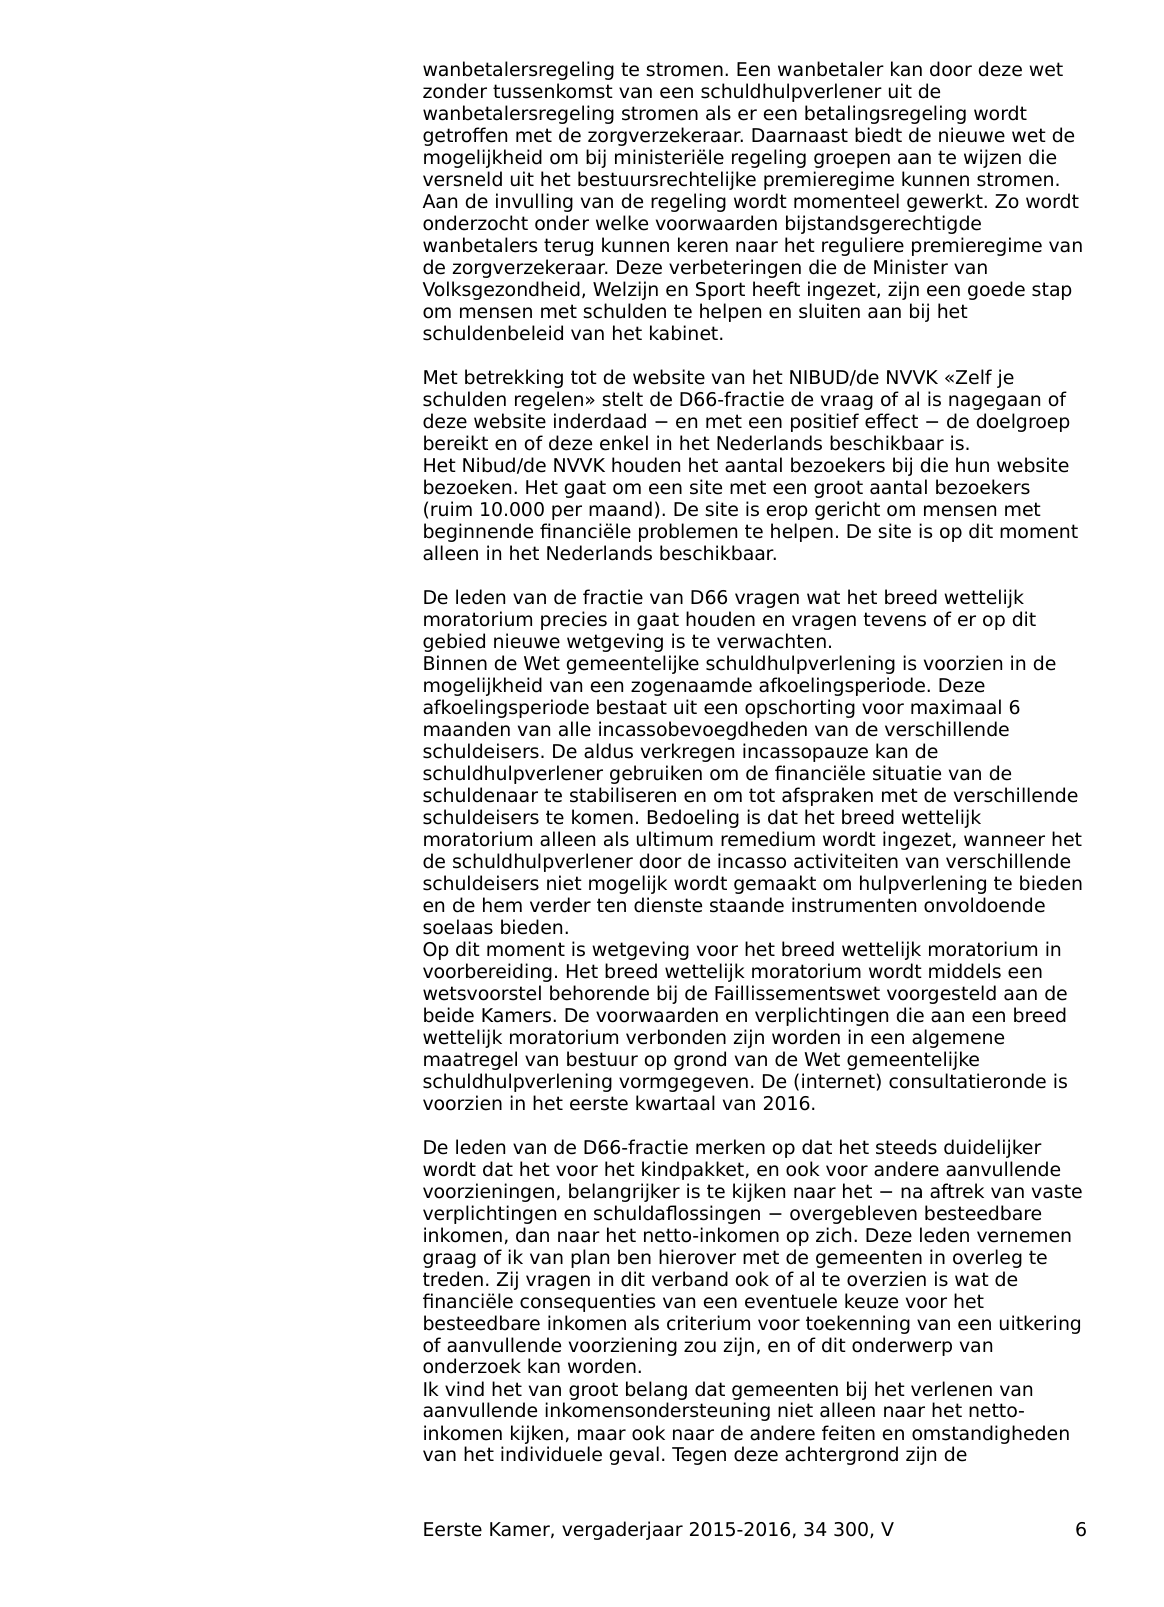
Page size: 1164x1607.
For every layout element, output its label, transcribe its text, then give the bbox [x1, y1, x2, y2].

text De leden van de fractie van D66 vragen wat het breed wettelijk moratorium precies in gaat houden en vragen tevens of er op dit gebied nieuwe wetgeving is te verwachten. [422, 587, 1087, 653]
text Op dit moment is wetgeving voor het breed wettelijk moratorium in voorbereiding. Het breed wettelijk moratorium wordt middels een wetsvoorstel behorende bij de Faillissementswet voorgesteld aan de beide Kamers. De voorwaarden en verplichtingen die aan een breed wettelijk moratorium verbonden zijn worden in een algemene maatregel van bestuur op grond van de Wet gemeentelijke schuldhulpverlening vormgegeven. De (internet) consultatieronde is voorzien in het eerste kwartaal van 2016. [422, 939, 1087, 1114]
text De leden van de D66-fractie merken op dat het steeds duidelijker wordt dat het voor het kindpakket, en ook voor andere aanvullende voorzieningen, belangrijker is te kijken naar het − na aftrek van vaste verplichtingen en schuldaflossingen − overgebleven besteedbare inkomen, dan naar het netto-inkomen op zich. Deze leden vernemen graag of ik van plan ben hierover met de gemeenten in overleg te treden. Zij vragen in dit verband ook of al te overzien is wat de financiële consequenties van een eventuele keuze voor het besteedbare inkomen als criterium voor toekenning van een uitkering of aanvullende voorziening zou zijn, en of dit onderwerp van onderzoek kan worden. [422, 1137, 1087, 1378]
text Binnen de Wet gemeentelijke schuldhulpverlening is voorzien in de mogelijkheid van een zogenaamde afkoelingsperiode. Deze afkoelingsperiode bestaat uit een opschorting voor maximaal 6 maanden van alle incassobevoegdheden van de verschillende schuldeisers. De aldus verkregen incassopauze kan de schuldhulpverlener gebruiken om de financiële situatie van de schuldenaar te stabiliseren en om tot afspraken met de verschillende schuldeisers te komen. Bedoeling is dat het breed wettelijk moratorium alleen als ultimum remedium wordt ingezet, wanneer het de schuldhulpverlener door de incasso activiteiten van verschillende schuldeisers niet mogelijk wordt gemaakt om hulpverlening te bieden en de hem verder ten dienste staande instrumenten onvoldoende soelaas bieden. [422, 653, 1087, 939]
text Met betrekking tot de website van het NIBUD/de NVVK «Zelf je schulden regelen» stelt de D66-fractie de vraag of al is nagegaan of deze website inderdaad − en met een positief effect − de doelgroep bereikt en of deze enkel in het Nederlands beschikbaar is. [422, 367, 1087, 455]
text Ik vind het van groot belang dat gemeenten bij het verlenen van aanvullende inkomensondersteuning niet alleen naar het netto-inkomen kijken, maar ook naar de andere feiten en omstandigheden van het individuele geval. Tegen deze achtergrond zijn de [422, 1378, 1087, 1466]
text wanbetalersregeling te stromen. Een wanbetaler kan door deze wet zonder tussenkomst van een schuldhulpverlener uit de wanbetalersregeling stromen als er een betalingsregeling wordt getroffen met de zorgverzekeraar. Daarnaast biedt de nieuwe wet de mogelijkheid om bij ministeriële regeling groepen aan te wijzen die versneld uit het bestuursrechtelijke premieregime kunnen stromen. Aan de invulling van de regeling wordt momenteel gewerkt. Zo wordt onderzocht onder welke voorwaarden bijstandsgerechtigde wanbetalers terug kunnen keren naar het reguliere premieregime van de zorgverzekeraar. Deze verbeteringen die de Minister van Volksgezondheid, Welzijn en Sport heeft ingezet, zijn een goede stap om mensen met schulden te helpen en sluiten aan bij het schuldenbeleid van het kabinet. [422, 59, 1087, 345]
text Het Nibud/de NVVK houden het aantal bezoekers bij die hun website bezoeken. Het gaat om een site met een groot aantal bezoekers (ruim 10.000 per maand). De site is erop gericht om mensen met beginnende financiële problemen te helpen. De site is op dit moment alleen in het Nederlands beschikbaar. [422, 455, 1087, 565]
